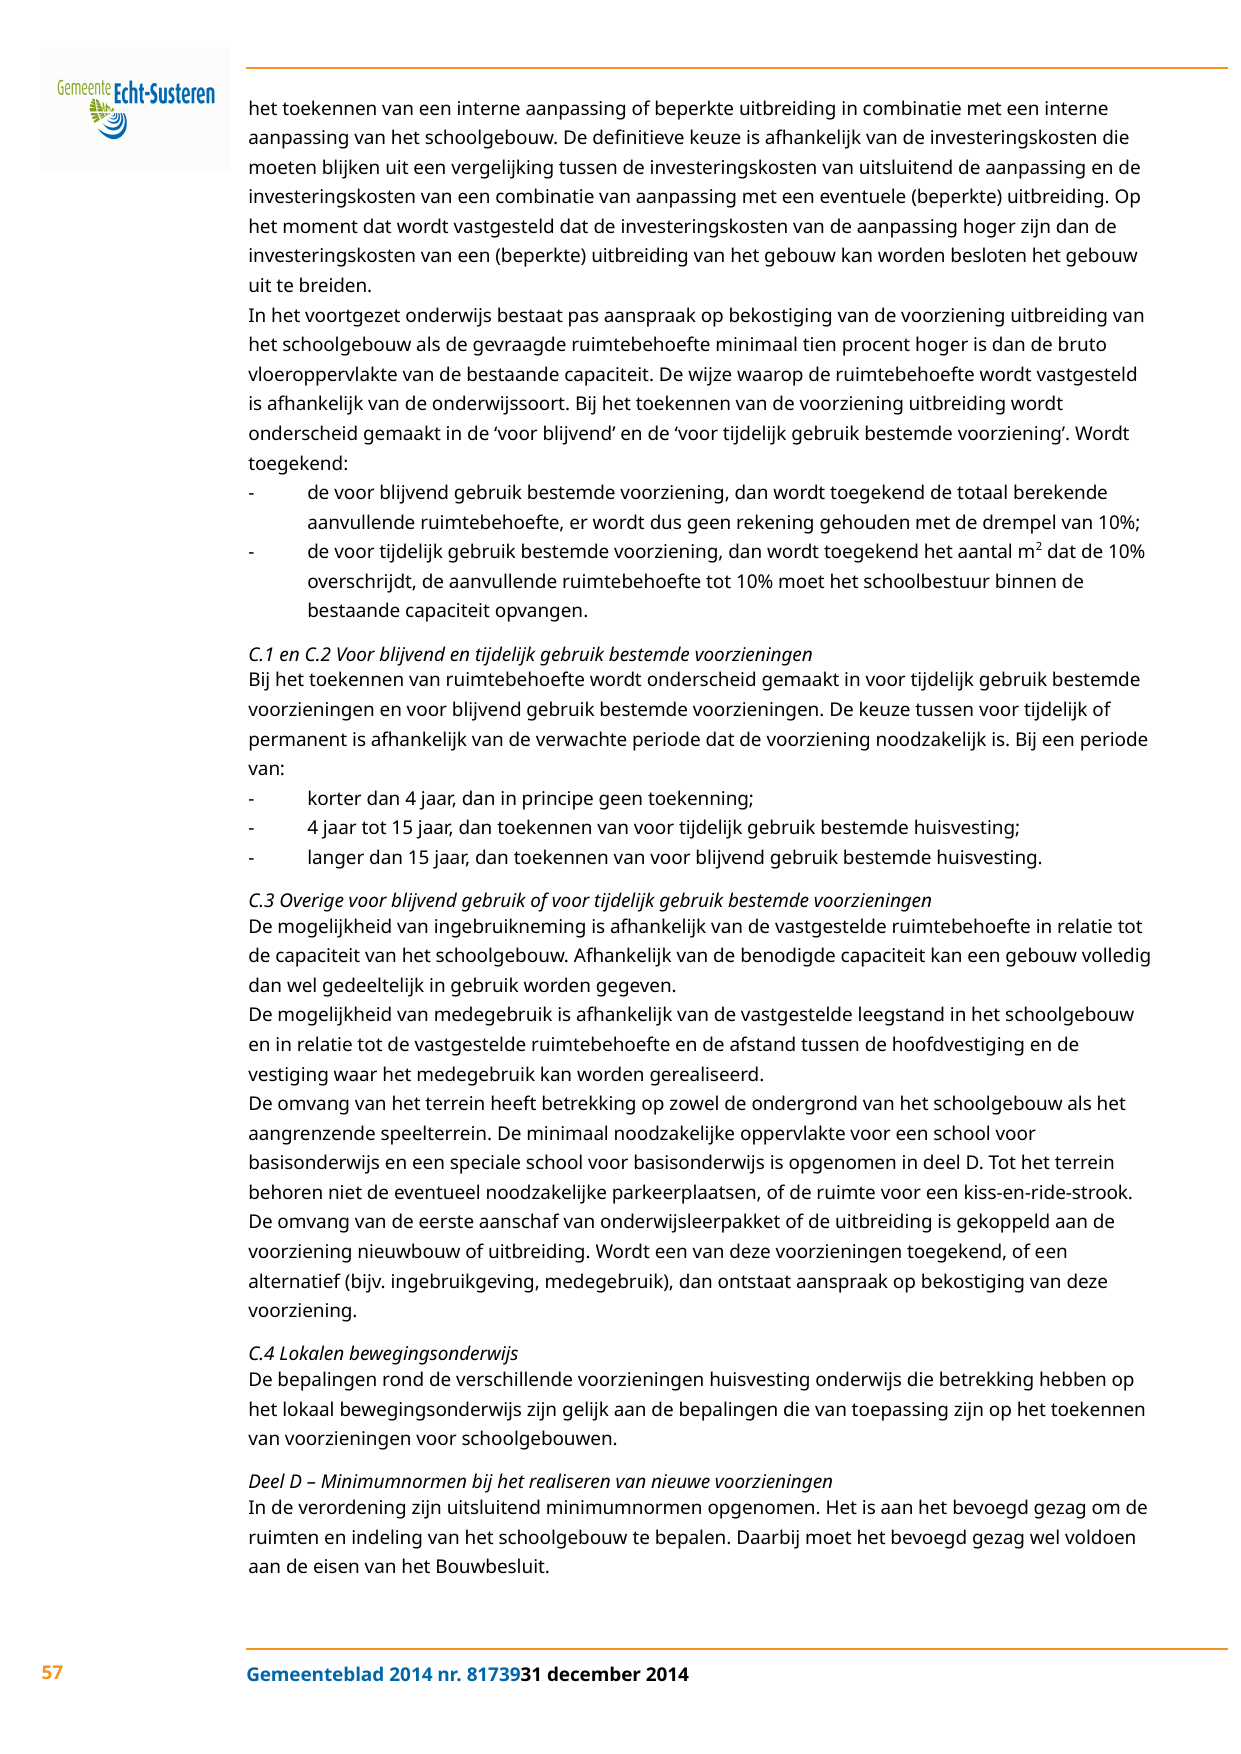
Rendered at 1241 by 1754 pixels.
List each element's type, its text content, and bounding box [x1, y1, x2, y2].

picture [41, 47, 231, 172]
list korter dan 4 jaar, dan in principe geen toekenning; [248, 785, 1152, 811]
text Deel D – Minimumnormen bij het realiseren van nieuwe voorzieningen [248, 1469, 1152, 1494]
list langer dan 15 jaar, dan toekennen van voor blijvend gebruik bestemde huisvesting. [248, 844, 1152, 870]
text De omvang van het terrein heeft betrekking op zowel de ondergrond van het schoolgebouw als het aangrenzende speelterrein. De minimaal noodzakelijke oppervlakte voor een school voor basisonderwijs en een speciale school voor basisonderwijs is opgenomen in deel D. Tot het terrein behoren niet de eventueel noodzakelijke parkeerplaatsen, of de ruimte voor een kiss-en-ride-strook. [248, 1090, 1152, 1205]
text De mogelijkheid van medegebruik is afhankelijk van de vastgestelde leegstand in het schoolgebouw en in relatie tot de vastgestelde ruimtebehoefte en de afstand tussen de hoofdvestiging en de vestiging waar het medegebruik kan worden gerealiseerd. [248, 1002, 1152, 1087]
text C.3 Overige voor blijvend gebruik of voor tijdelijk gebruik bestemde voorzieningen [248, 887, 1152, 913]
text De bepalingen rond de verschillende voorzieningen huisvesting onderwijs die betrekking hebben op het lokaal bewegingsonderwijs zijn gelijk aan de bepalingen die van toepassing zijn op het toekennen van voorzieningen voor schoolgebouwen. [248, 1366, 1152, 1451]
text het toekennen van een interne aanpassing of beperkte uitbreiding in combinatie met een interne aanpassing van het schoolgebouw. De definitieve keuze is afhankelijk van de investeringskosten die moeten blijken uit een vergelijking tussen de investeringskosten van uitsluitend de aanpassing en de investeringskosten van een combinatie van aanpassing met een eventuele (beperkte) uitbreiding. Op het moment dat wordt vastgesteld dat de investeringskosten van de aanpassing hoger zijn dan de investeringskosten van een (beperkte) uitbreiding van het gebouw kan worden besloten het gebouw uit te breiden. [248, 95, 1152, 298]
text De omvang van de eerste aanschaf van onderwijsleerpakket of de uitbreiding is gekoppeld aan de voorziening nieuwbouw of uitbreiding. Wordt een van deze voorzieningen toegekend, of een alternatief (bijv. ingebruikgeving, medegebruik), dan ontstaat aanspraak op bekostiging van deze voorziening. [248, 1209, 1152, 1323]
list 4 jaar tot 15 jaar, dan toekennen van voor tijdelijk gebruik bestemde huisvesting; [248, 814, 1152, 840]
text Bij het toekennen van ruimtebehoefte wordt onderscheid gemaakt in voor tijdelijk gebruik bestemde voorzieningen en voor blijvend gebruik bestemde voorzieningen. De keuze tussen voor tijdelijk of permanent is afhankelijk van de verwachte periode dat de voorziening noodzakelijk is. Bij een periode van: [248, 667, 1152, 781]
text C.1 en C.2 Voor blijvend en tijdelijk gebruik bestemde voorzieningen [248, 641, 1152, 667]
text In de verordening zijn uitsluitend minimumnormen opgenomen. Het is aan het bevoegd gezag om de ruimten en indeling van het schoolgebouw te bepalen. Daarbij moet het bevoegd gezag wel voldoen aan de eisen van het Bouwbesluit. [248, 1494, 1152, 1579]
list de voor tijdelijk gebruik bestemde voorziening, dan wordt toegekend het aantal m2 dat de 10% overschrijdt, de aanvullende ruimtebehoefte tot 10% moet het schoolbestuur binnen de bestaande capaciteit opvangen. [248, 538, 1152, 623]
list de voor blijvend gebruik bestemde voorziening, dan wordt toegekend de totaal berekende aanvullende ruimtebehoefte, er wordt dus geen rekening gehouden met de drempel van 10%; [248, 479, 1152, 535]
text De mogelijkheid van ingebruikneming is afhankelijk van de vastgestelde ruimtebehoefte in relatie tot de capaciteit van het schoolgebouw. Afhankelijk van de benodigde capaciteit kan een gebouw volledig dan wel gedeeltelijk in gebruik worden gegeven. [248, 913, 1152, 998]
text In het voortgezet onderwijs bestaat pas aanspraak op bekostiging van de voorziening uitbreiding van het schoolgebouw als de gevraagde ruimtebehoefte minimaal tien procent hoger is dan de bruto vloeroppervlakte van de bestaande capaciteit. De wijze waarop de ruimtebehoefte wordt vastgesteld is afhankelijk van de onderwijssoort. Bij het toekennen van de voorziening uitbreiding wordt onderscheid gemaakt in de ‘voor blijvend’ en de ‘voor tijdelijk gebruik bestemde voorziening’. Wordt toegekend: [248, 302, 1152, 476]
text C.4 Lokalen bewegingsonderwijs [248, 1341, 1152, 1366]
